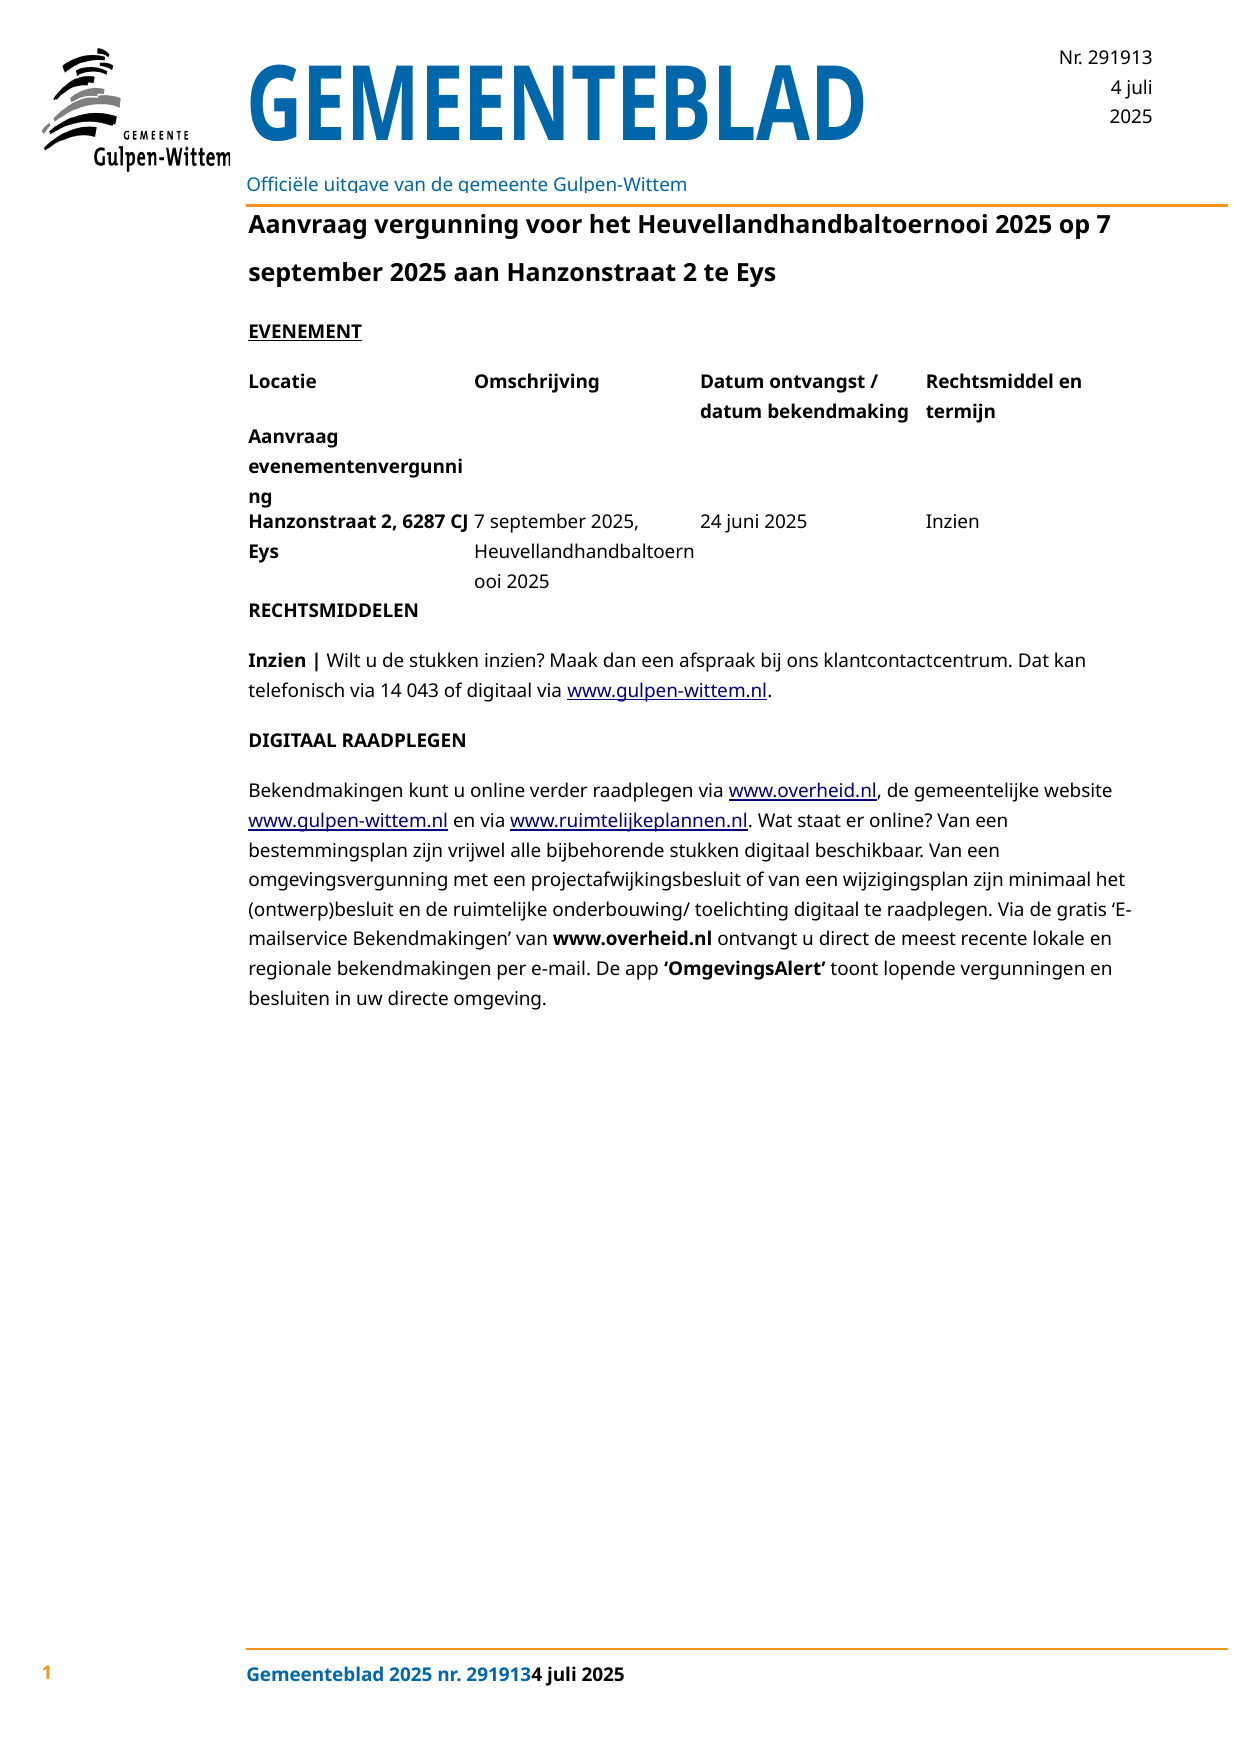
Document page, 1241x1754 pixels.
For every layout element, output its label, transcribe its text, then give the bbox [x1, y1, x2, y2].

text Inzien | Wilt u de stukken inzien? Maak dan een afspraak bij ons klantcontactcentrum. Dat kan telefonisch via 14 043 of digitaal via www.gulpen-wittem.nl. [248, 647, 1152, 702]
text EVENEMENT [248, 318, 1152, 344]
picture [41, 47, 231, 172]
table_cell Inzien [926, 509, 1152, 593]
table_header Omschrijving [474, 369, 700, 424]
text Aanvraag vergunning voor het Heuvellandhandbaltoernooi 2025 op 7 september 2025 aan Hanzonstraat 2 te Eys [248, 207, 1152, 288]
text RECHTSMIDDELEN [248, 597, 1152, 622]
table_cell Hanzonstraat 2, 6287 CJ Eys [248, 509, 474, 593]
table_cell 24 juni 2025 [700, 509, 926, 593]
table_cell [926, 424, 1152, 509]
table_header Rechtsmiddel en termijn [926, 369, 1152, 424]
table_cell Aanvraag evenementenvergunning [248, 424, 474, 509]
text DIGITAAL RAADPLEGEN [248, 727, 1152, 753]
table_cell [700, 424, 926, 509]
table_header Datum ontvangst / datum bekendmaking [700, 369, 926, 424]
text Bekendmakingen kunt u online verder raadplegen via www.overheid.nl, de gemeentelijke website www.gulpen-wittem.nl en via www.ruimtelijkeplannen.nl. Wat staat er online? Van een bestemmingsplan zijn vrijwel alle bijbehorende stukken digitaal beschikbaar. Van een omgevingsvergunning met een projectafwijkingsbesluit of van een wijzigingsplan zijn minimaal het (ontwerp)besluit en de ruimtelijke onderbouwing/ toelichting digitaal te raadplegen. Via de gratis ‘E-mailservice Bekendmakingen’ van www.overheid.nl ontvangt u direct de meest recente lokale en regionale bekendmakingen per e-mail. De app ‘OmgevingsAlert’ toont lopende vergunningen en besluiten in uw directe omgeving. [248, 778, 1152, 1010]
table_cell 7 september 2025, Heuvellandhandbaltoernooi 2025 [474, 509, 700, 593]
table_header Locatie [248, 369, 474, 424]
table_cell [474, 424, 700, 509]
